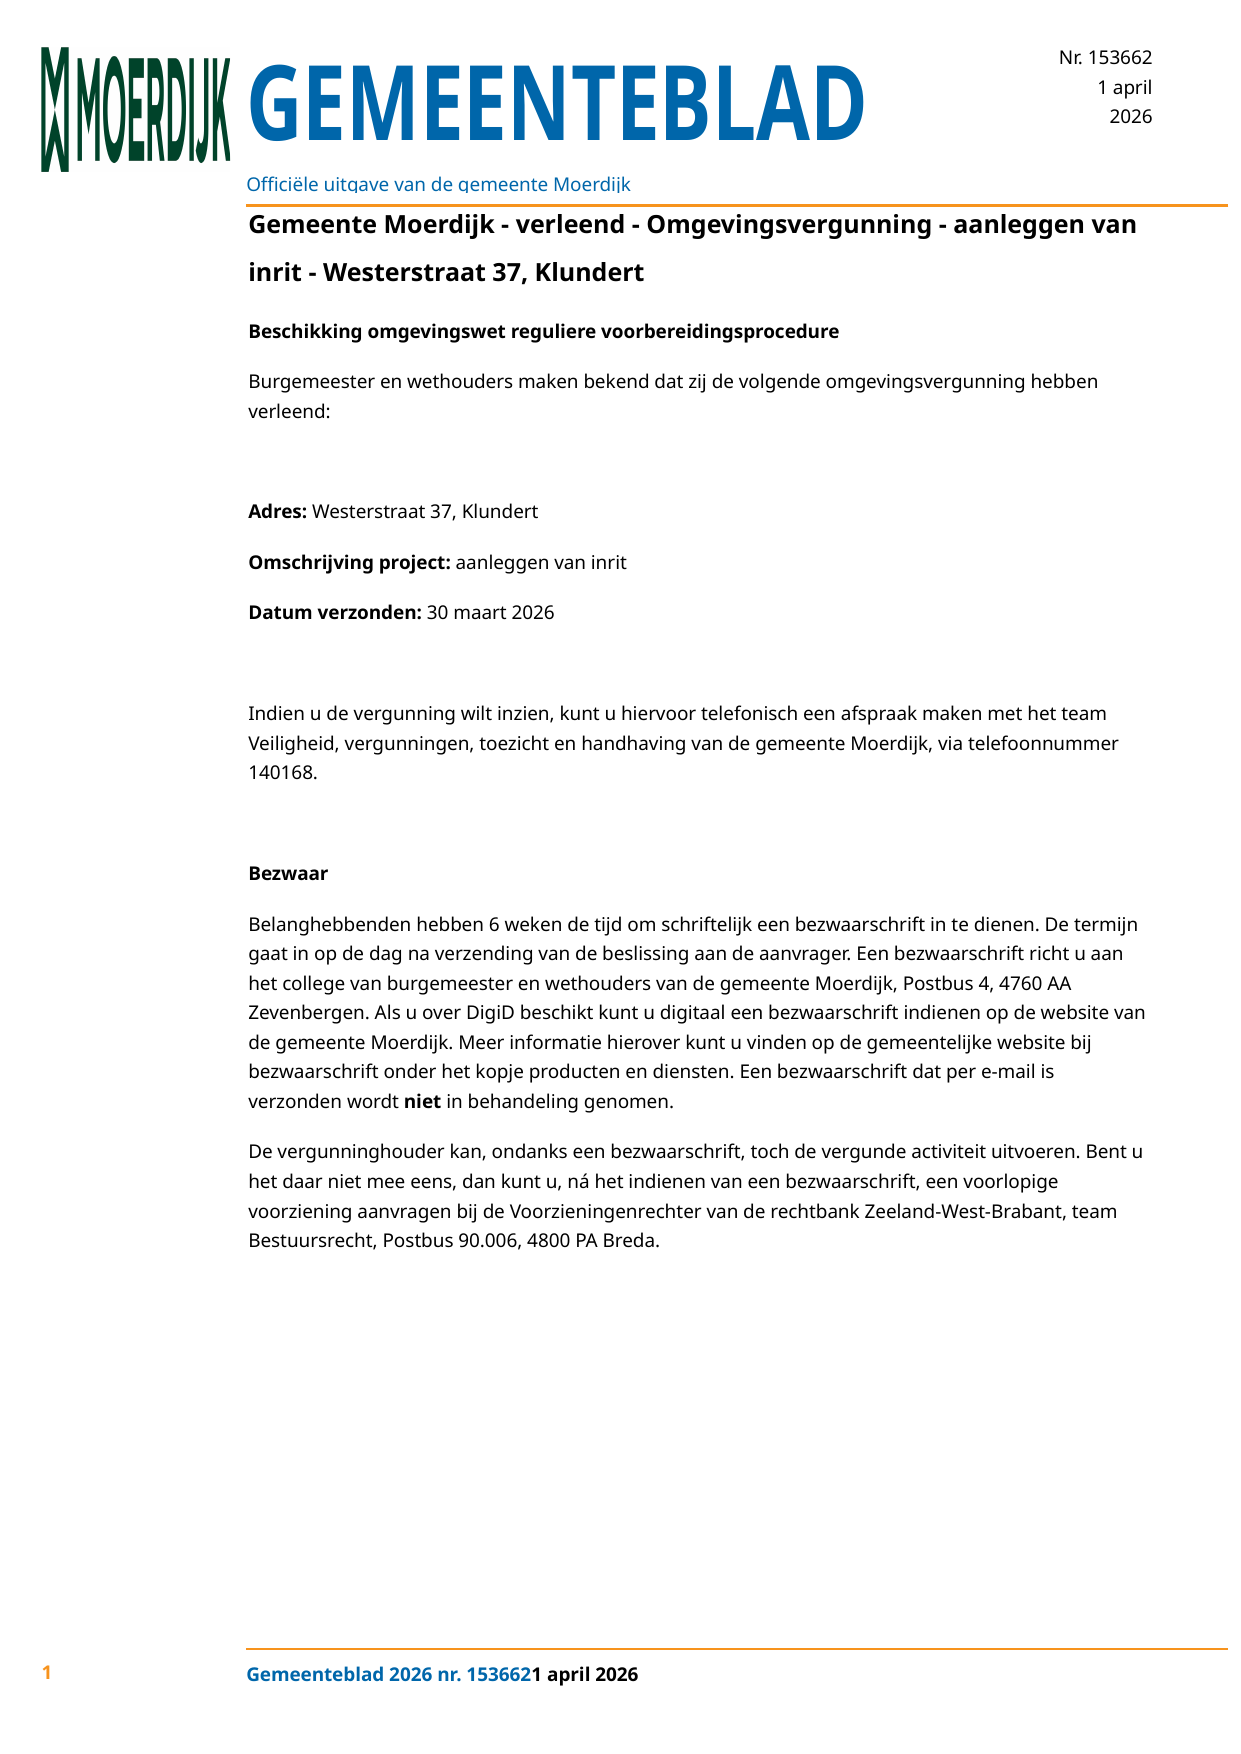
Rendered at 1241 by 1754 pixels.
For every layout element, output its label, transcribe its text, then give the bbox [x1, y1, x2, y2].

picture [41, 47, 231, 172]
text Bezwaar [248, 860, 1152, 886]
text Datum verzonden: 30 maart 2026 [248, 599, 1152, 625]
text Adres: Westerstraat 37, Klundert [248, 499, 1152, 524]
text Indien u de vergunning wilt inzien, kunt u hiervoor telefonisch een afspraak maken met het team Veiligheid, vergunningen, toezicht en handhaving van de gemeente Moerdijk, via telefoonnummer 140168. [248, 700, 1152, 785]
text De vergunninghouder kan, ondanks een bezwaarschrift, toch de vergunde activiteit uitvoeren. Bent u het daar niet mee eens, dan kunt u, ná het indienen van een bezwaarschrift, een voorlopige voorziening aanvragen bij de Voorzieningenrechter van de rechtbank Zeeland-West-Brabant, team Bestuursrecht, Postbus 90.006, 4800 PA Breda. [248, 1139, 1152, 1253]
text Omschrijving project: aanleggen van inrit [248, 549, 1152, 575]
text Gemeente Moerdijk - verleend - Omgevingsvergunning - aanleggen van inrit - Westerstraat 37, Klundert [248, 207, 1152, 288]
text Burgemeester en wethouders maken bekend dat zij de volgende omgevingsvergunning hebben verleend: [248, 368, 1152, 424]
text Beschikking omgevingswet reguliere voorbereidingsprocedure [248, 318, 1152, 344]
text Belanghebbenden hebben 6 weken de tijd om schriftelijk een bezwaarschrift in te dienen. De termijn gaat in op de dag na verzending van de beslissing aan de aanvrager. Een bezwaarschrift richt u aan het college van burgemeester en wethouders van de gemeente Moerdijk, Postbus 4, 4760 AA Zevenbergen. Als u over DigiD beschikt kunt u digitaal een bezwaarschrift indienen op de website van de gemeente Moerdijk. Meer informatie hierover kunt u vinden op de gemeentelijke website bij bezwaarschrift onder het kopje producten en diensten. Een bezwaarschrift dat per e-mail is verzonden wordt niet in behandeling genomen. [248, 911, 1152, 1114]
